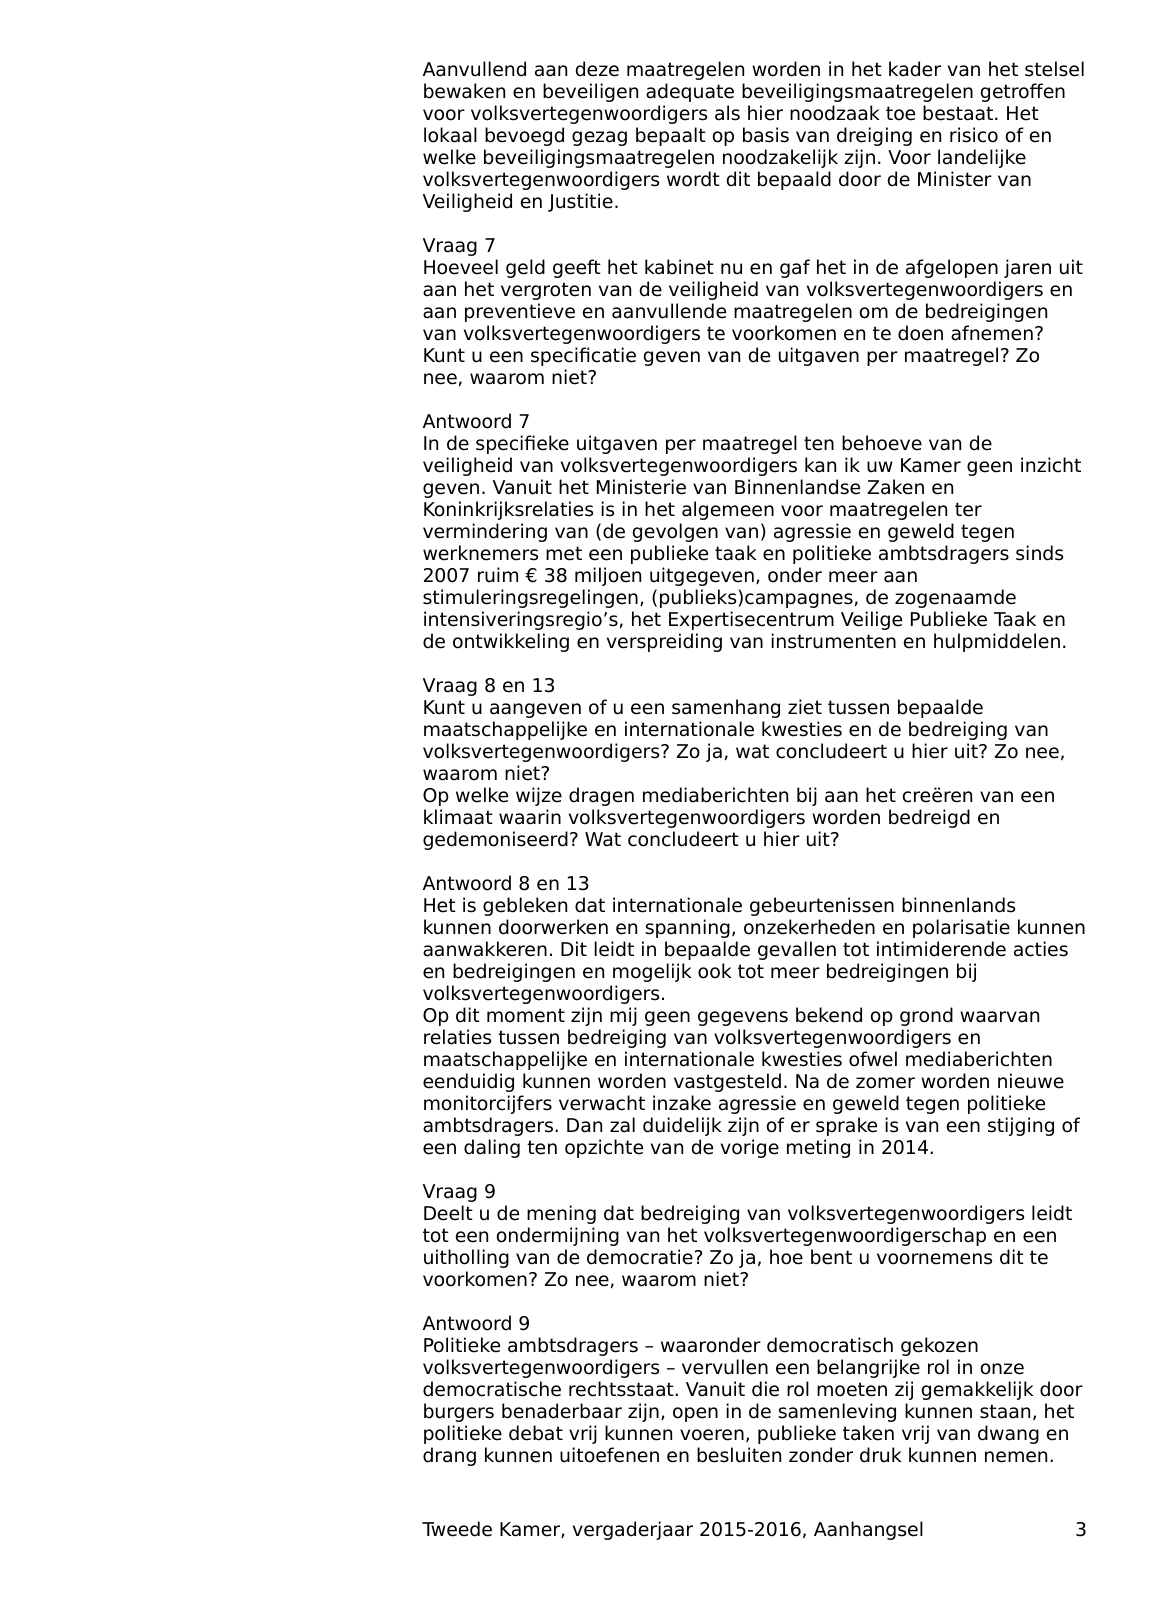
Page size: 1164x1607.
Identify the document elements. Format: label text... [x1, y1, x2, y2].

text Deelt u de mening dat bedreiging van volksvertegenwoordigers leidt tot een ondermijning van het volksvertegenwoordigerschap en een uitholling van de democratie? Zo ja, hoe bent u voornemens dit te voorkomen? Zo nee, waarom niet? [422, 1203, 1087, 1291]
text Antwoord 9 [422, 1313, 1087, 1335]
text Het is gebleken dat internationale gebeurtenissen binnenlands kunnen doorwerken en spanning, onzekerheden en polarisatie kunnen aanwakkeren. Dit leidt in bepaalde gevallen tot intimiderende acties en bedreigingen en mogelijk ook tot meer bedreigingen bij volksvertegenwoordigers. [422, 895, 1087, 1005]
text Vraag 8 en 13 [422, 675, 1087, 697]
text Politieke ambtsdragers – waaronder democratisch gekozen volksvertegenwoordigers – vervullen een belangrijke rol in onze democratische rechtsstaat. Vanuit die rol moeten zij gemakkelijk door burgers benaderbaar zijn, open in de samenleving kunnen staan, het politieke debat vrij kunnen voeren, publieke taken vrij van dwang en drang kunnen uitoefenen en besluiten zonder druk kunnen nemen. [422, 1335, 1087, 1467]
text Vraag 7 [422, 235, 1087, 257]
text Op welke wijze dragen mediaberichten bij aan het creëren van een klimaat waarin volksvertegenwoordigers worden bedreigd en gedemoniseerd? Wat concludeert u hier uit? [422, 785, 1087, 851]
text Vraag 9 [422, 1181, 1087, 1203]
text Aanvullend aan deze maatregelen worden in het kader van het stelsel bewaken en beveiligen adequate beveiligingsmaatregelen getroffen voor volksvertegenwoordigers als hier noodzaak toe bestaat. Het lokaal bevoegd gezag bepaalt op basis van dreiging en risico of en welke beveiligingsmaatregelen noodzakelijk zijn. Voor landelijke volksvertegenwoordigers wordt dit bepaald door de Minister van Veiligheid en Justitie. [422, 59, 1087, 213]
text Antwoord 7 [422, 411, 1087, 433]
text Antwoord 8 en 13 [422, 873, 1087, 895]
text Kunt u aangeven of u een samenhang ziet tussen bepaalde maatschappelijke en internationale kwesties en de bedreiging van volksvertegenwoordigers? Zo ja, wat concludeert u hier uit? Zo nee, waarom niet? [422, 697, 1087, 785]
text In de specifieke uitgaven per maatregel ten behoeve van de veiligheid van volksvertegenwoordigers kan ik uw Kamer geen inzicht geven. Vanuit het Ministerie van Binnenlandse Zaken en Koninkrijksrelaties is in het algemeen voor maatregelen ter vermindering van (de gevolgen van) agressie en geweld tegen werknemers met een publieke taak en politieke ambtsdragers sinds 2007 ruim € 38 miljoen uitgegeven, onder meer aan stimuleringsregelingen, (publieks)campagnes, de zogenaamde intensiveringsregio’s, het Expertisecentrum Veilige Publieke Taak en de ontwikkeling en verspreiding van instrumenten en hulpmiddelen. [422, 433, 1087, 653]
text Hoeveel geld geeft het kabinet nu en gaf het in de afgelopen jaren uit aan het vergroten van de veiligheid van volksvertegenwoordigers en aan preventieve en aanvullende maatregelen om de bedreigingen van volksvertegenwoordigers te voorkomen en te doen afnemen? Kunt u een specificatie geven van de uitgaven per maatregel? Zo nee, waarom niet? [422, 257, 1087, 389]
text Op dit moment zijn mij geen gegevens bekend op grond waarvan relaties tussen bedreiging van volksvertegenwoordigers en maatschappelijke en internationale kwesties ofwel mediaberichten eenduidig kunnen worden vastgesteld. Na de zomer worden nieuwe monitorcijfers verwacht inzake agressie en geweld tegen politieke ambtsdragers. Dan zal duidelijk zijn of er sprake is van een stijging of een daling ten opzichte van de vorige meting in 2014. [422, 1005, 1087, 1159]
